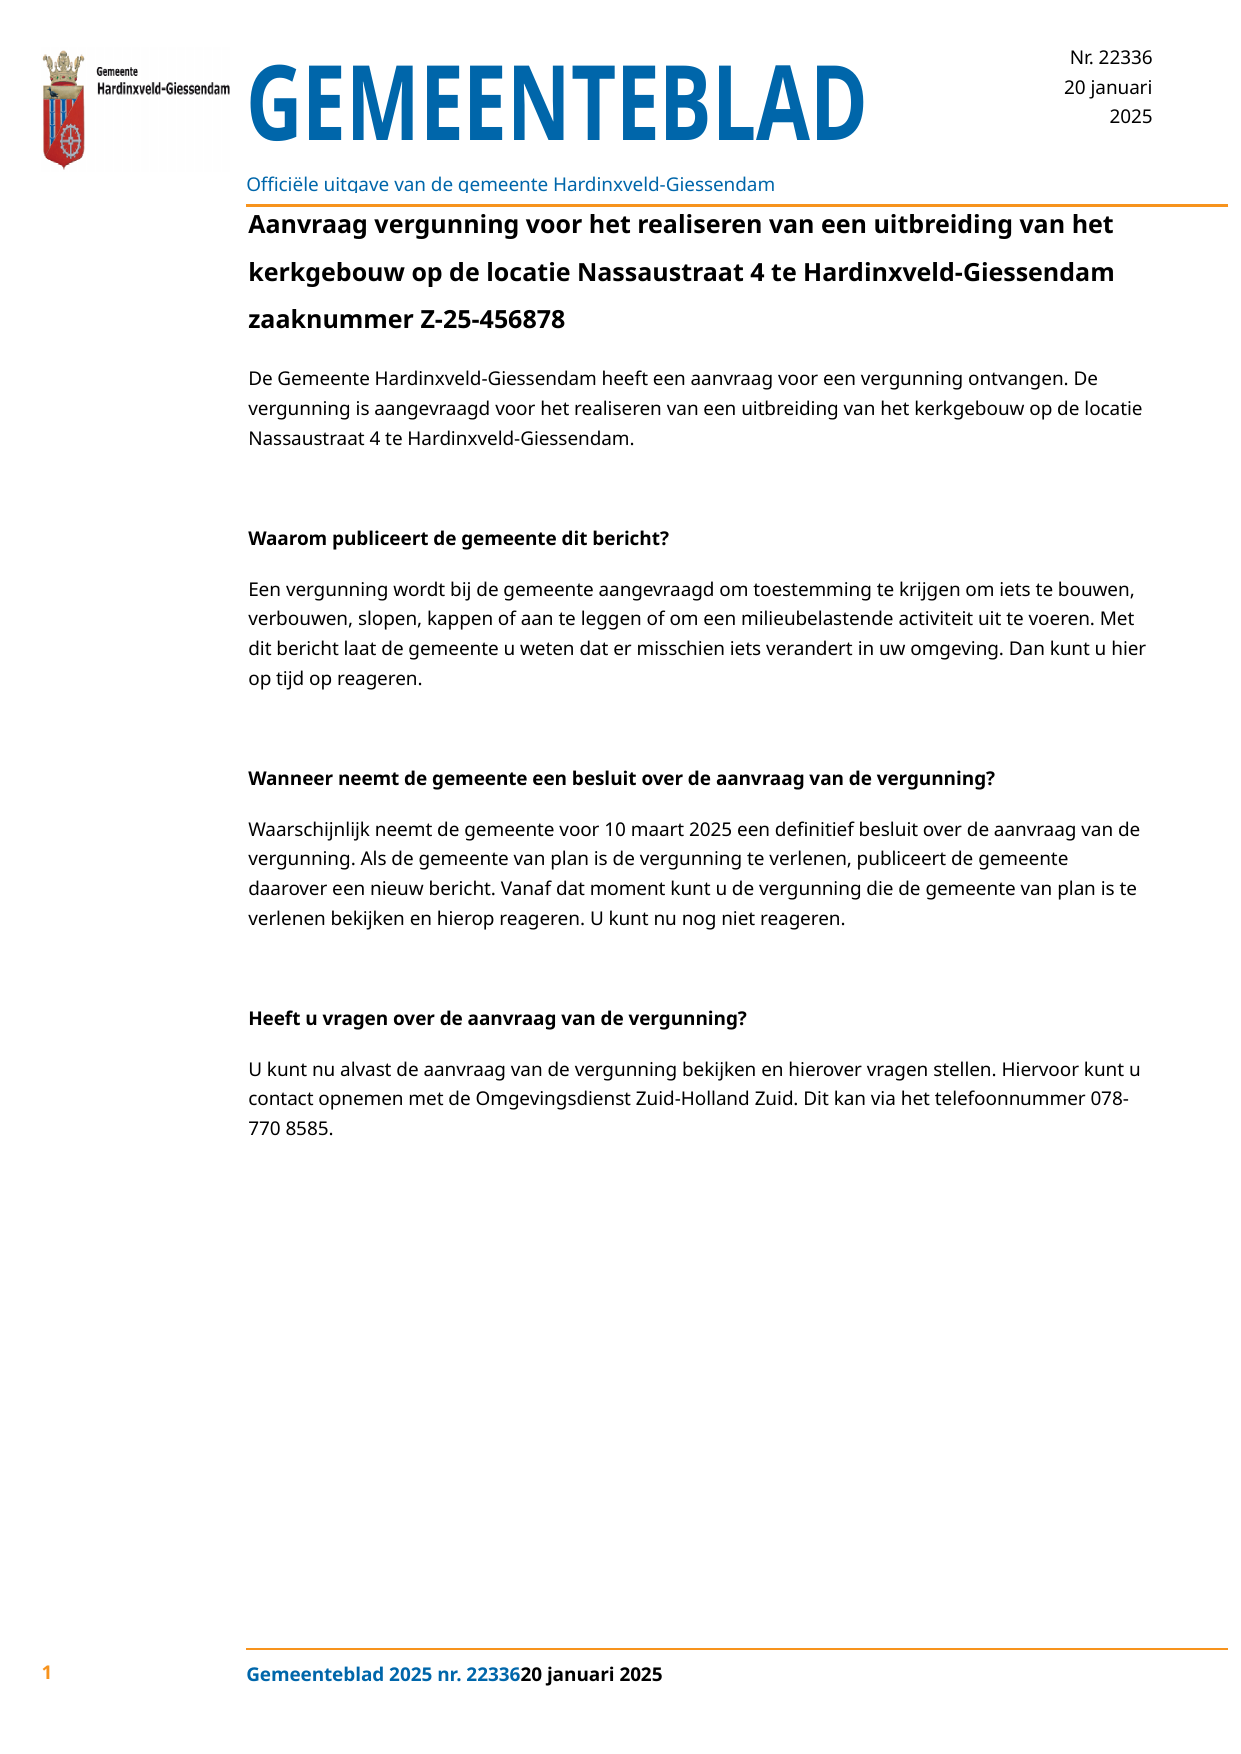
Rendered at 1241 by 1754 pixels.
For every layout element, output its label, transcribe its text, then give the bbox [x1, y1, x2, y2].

text U kunt nu alvast de aanvraag van de vergunning bekijken en hierover vragen stellen. Hiervoor kunt u contact opnemen met de Omgevingsdienst Zuid-Holland Zuid. Dit kan via het telefoonnummer 078-770 8585. [248, 1056, 1152, 1141]
text Waarom publiceert de gemeente dit bericht? [248, 526, 1152, 551]
text Waarschijnlijk neemt de gemeente voor 10 maart 2025 een definitief besluit over de aanvraag van de vergunning. Als de gemeente van plan is de vergunning te verlenen, publiceert de gemeente daarover een nieuw bericht. Vanaf dat moment kunt u de vergunning die de gemeente van plan is te verlenen bekijken en hierop reageren. U kunt nu nog niet reageren. [248, 816, 1152, 930]
text De Gemeente Hardinxveld-Giessendam heeft een aanvraag voor een vergunning ontvangen. De vergunning is aangevraagd voor het realiseren van een uitbreiding van het kerkgebouw op de locatie Nassaustraat 4 te Hardinxveld-Giessendam. [248, 366, 1152, 450]
picture [41, 47, 231, 172]
text Een vergunning wordt bij de gemeente aangevraagd om toestemming te krijgen om iets te bouwen, verbouwen, slopen, kappen of aan te leggen of om een milieubelastende activiteit uit te voeren. Met dit bericht laat de gemeente u weten dat er misschien iets verandert in uw omgeving. Dan kunt u hier op tijd op reageren. [248, 576, 1152, 690]
text Wanneer neemt de gemeente een besluit over de aanvraag van de vergunning? [248, 766, 1152, 791]
text Heeft u vragen over de aanvraag van de vergunning? [248, 1006, 1152, 1031]
text Aanvraag vergunning voor het realiseren van een uitbreiding van het kerkgebouw op de locatie Nassaustraat 4 te Hardinxveld-Giessendam zaaknummer Z-25-456878 [248, 207, 1152, 336]
